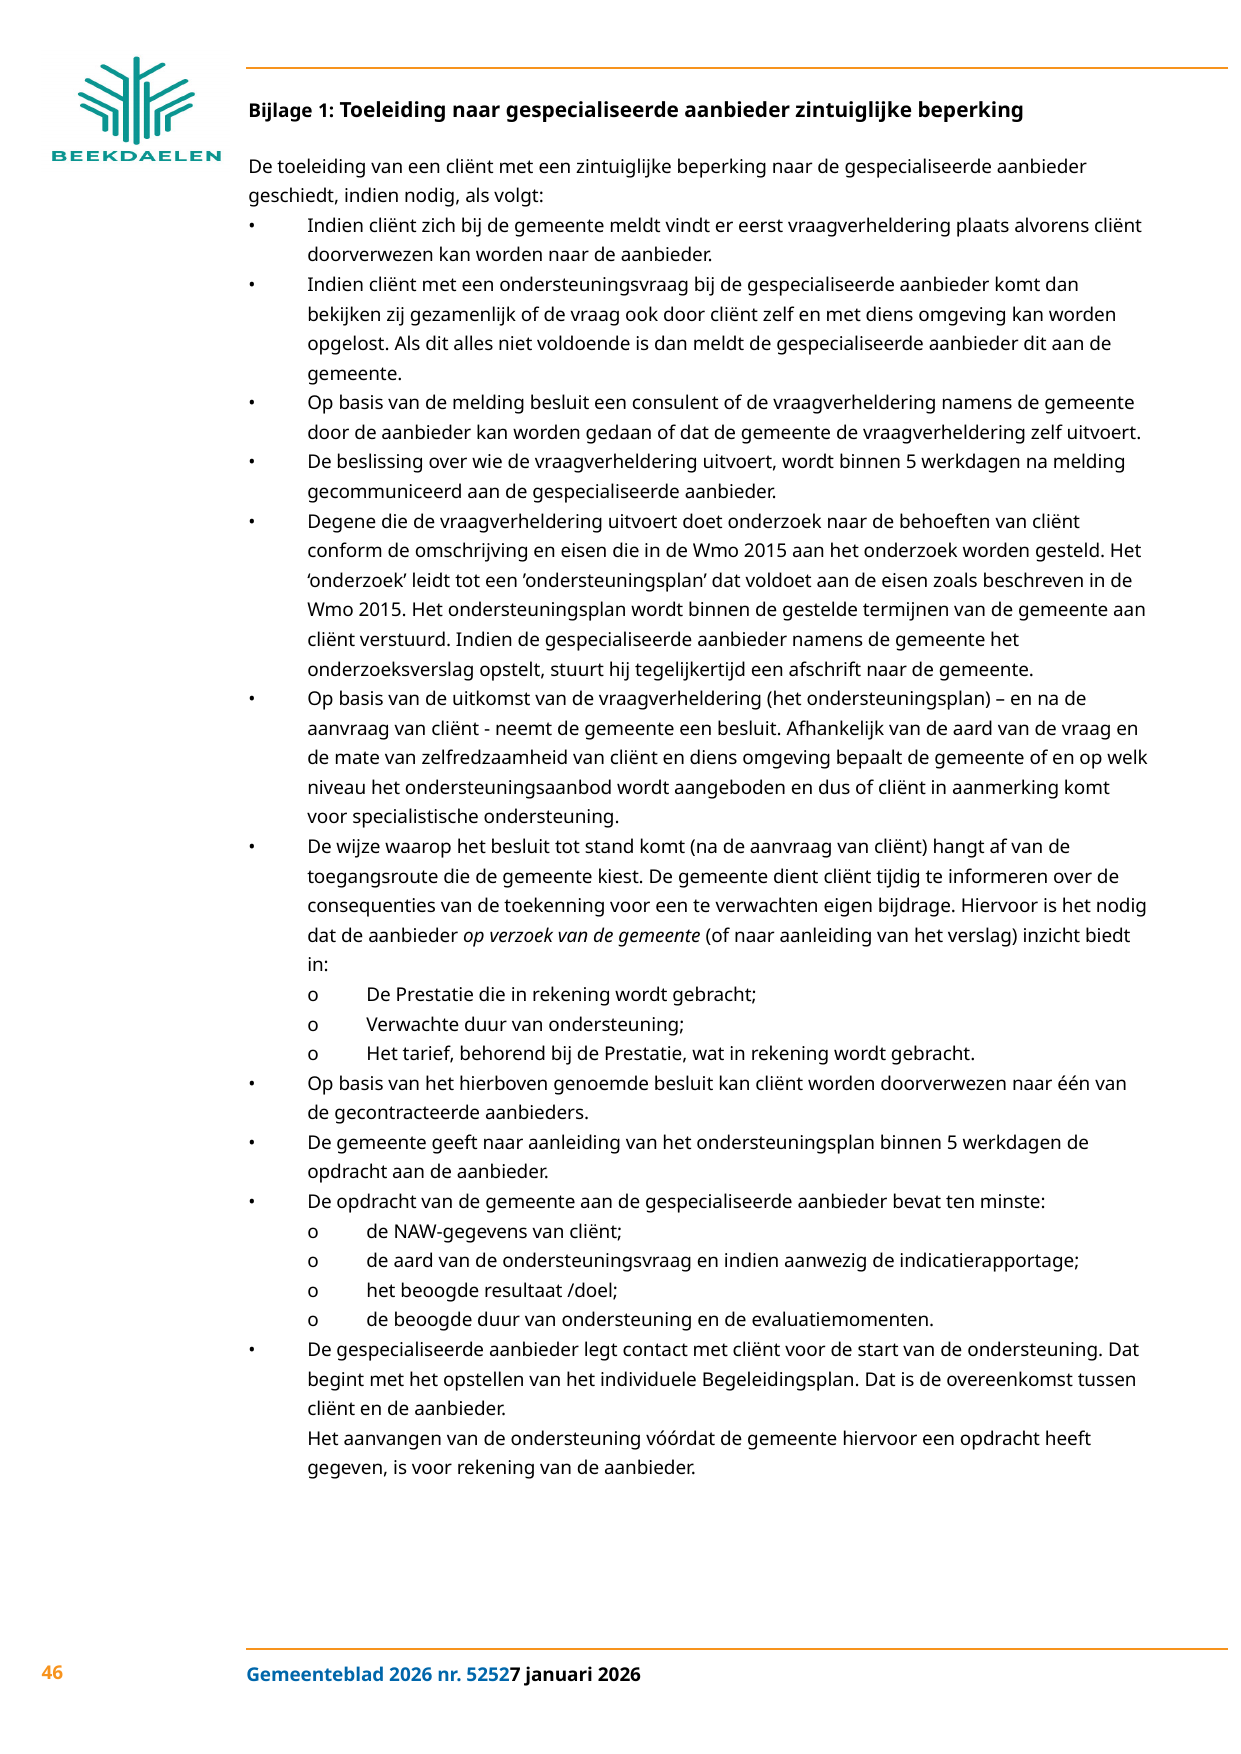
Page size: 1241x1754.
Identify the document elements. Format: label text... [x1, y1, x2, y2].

text Bijlage 1: Toeleiding naar gespecialiseerde aanbieder zintuiglijke beperking [248, 95, 1152, 123]
list De gespecialiseerde aanbieder legt contact met cliënt voor de start van de ondersteuning. Dat begint met het opstellen van het individuele Begeleidingsplan. Dat is de overeenkomst tussen cliënt en de aanbieder. [248, 1336, 1152, 1421]
list De opdracht van de gemeente aan de gespecialiseerde aanbieder bevat ten minste: [248, 1188, 1152, 1214]
list De wijze waarop het besluit tot stand komt (na de aanvraag van cliënt) hangt af van de toegangsroute die de gemeente kiest. De gemeente dient cliënt tijdig te informeren over de consequenties van de toekenning voor een te verwachten eigen bijdrage. Hiervoor is het nodig dat de aanbieder op verzoek van de gemeente (of naar aanleiding van het verslag) inzicht biedt in: [248, 833, 1152, 977]
list Het aanvangen van de ondersteuning vóórdat de gemeente hiervoor een opdracht heeft gegeven, is voor rekening van de aanbieder. [248, 1425, 1152, 1480]
list Op basis van het hierboven genoemde besluit kan cliënt worden doorverwezen naar één van de gecontracteerde aanbieders. [248, 1070, 1152, 1125]
list de aard van de ondersteuningsvraag en indien aanwezig de indicatierapportage; [307, 1247, 1152, 1273]
list Verwachte duur van ondersteuning; [307, 1011, 1152, 1037]
list Indien cliënt zich bij de gemeente meldt vindt er eerst vraagverheldering plaats alvorens cliënt doorverwezen kan worden naar de aanbieder. [248, 212, 1152, 267]
list de NAW-gegevens van cliënt; [307, 1218, 1152, 1244]
list De Prestatie die in rekening wordt gebracht; [307, 981, 1152, 1007]
list Op basis van de melding besluit een consulent of de vraagverheldering namens de gemeente door de aanbieder kan worden gedaan of dat de gemeente de vraagverheldering zelf uitvoert. [248, 389, 1152, 445]
list Op basis van de uitkomst van de vraagverheldering (het ondersteuningsplan) – en na de aanvraag van cliënt - neemt de gemeente een besluit. Afhankelijk van de aard van de vraag en de mate van zelfredzaamheid van cliënt en diens omgeving bepaalt de gemeente of en op welk niveau het ondersteuningsaanbod wordt aangeboden en dus of cliënt in aanmerking komt voor specialistische ondersteuning. [248, 685, 1152, 829]
list het beoogde resultaat /doel; [307, 1277, 1152, 1303]
list Het tarief, behorend bij de Prestatie, wat in rekening wordt gebracht. [307, 1040, 1152, 1066]
list De gemeente geeft naar aanleiding van het ondersteuningsplan binnen 5 werkdagen de opdracht aan de aanbieder. [248, 1129, 1152, 1184]
list De beslissing over wie de vraagverheldering uitvoert, wordt binnen 5 werkdagen na melding gecommuniceerd aan de gespecialiseerde aanbieder. [248, 449, 1152, 504]
text De toeleiding van een cliënt met een zintuiglijke beperking naar de gespecialiseerde aanbieder geschiedt, indien nodig, als volgt: [248, 153, 1152, 208]
list de beoogde duur van ondersteuning en de evaluatiemomenten. [307, 1307, 1152, 1332]
list Degene die de vraagverheldering uitvoert doet onderzoek naar de behoeften van cliënt conform de omschrijving en eisen die in de Wmo 2015 aan het onderzoek worden gesteld. Het ‘onderzoek’ leidt tot een ’ondersteuningsplan’ dat voldoet aan de eisen zoals beschreven in de Wmo 2015. Het ondersteuningsplan wordt binnen de gestelde termijnen van de gemeente aan cliënt verstuurd. Indien de gespecialiseerde aanbieder namens de gemeente het onderzoeksverslag opstelt, stuurt hij tegelijkertijd een afschrift naar de gemeente. [248, 508, 1152, 682]
list Indien cliënt met een ondersteuningsvraag bij de gespecialiseerde aanbieder komt dan bekijken zij gezamenlijk of de vraag ook door cliënt zelf en met diens omgeving kan worden opgelost. Als dit alles niet voldoende is dan meldt de gespecialiseerde aanbieder dit aan de gemeente. [248, 271, 1152, 386]
picture [41, 47, 231, 172]
